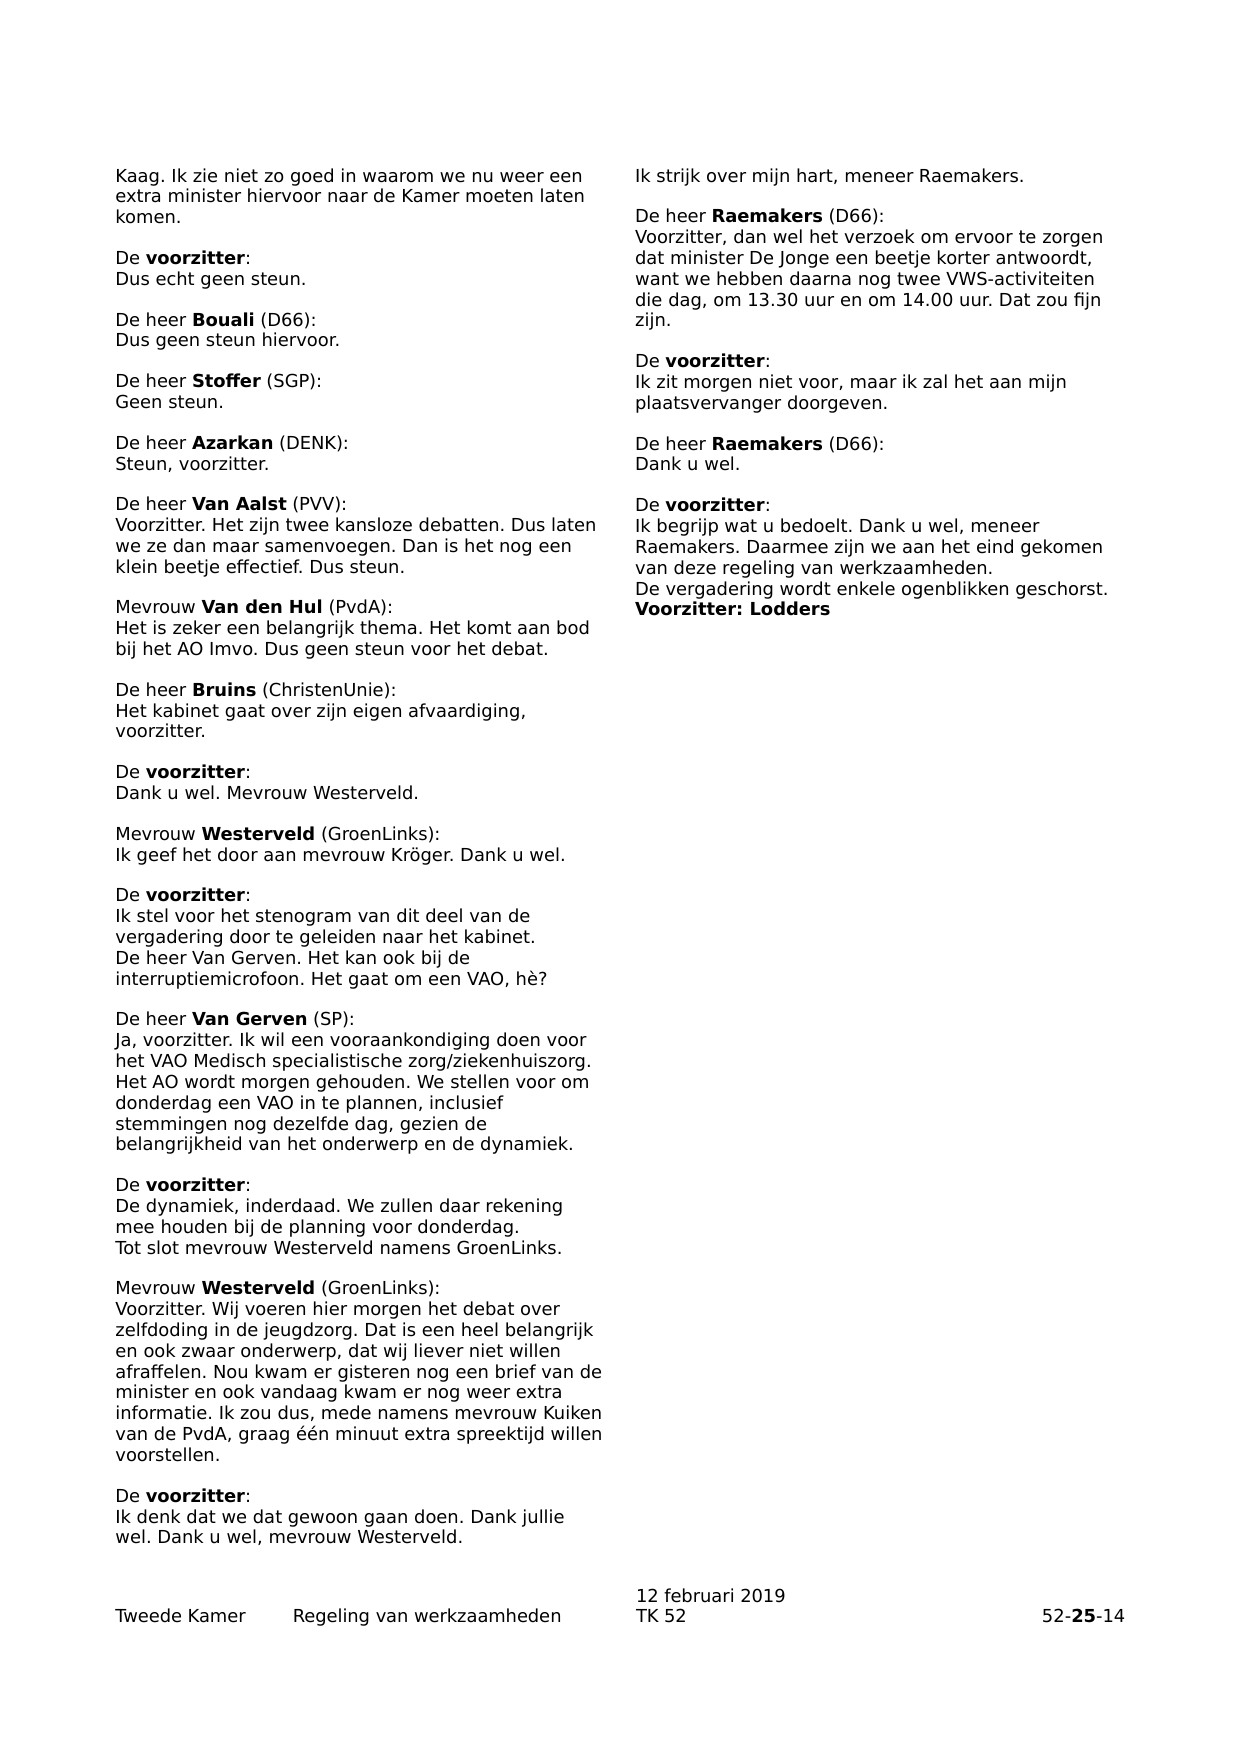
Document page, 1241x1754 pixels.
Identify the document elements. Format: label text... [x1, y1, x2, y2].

text De voorzitter: [115, 762, 605, 783]
text De heer Van Gerven (SP): [115, 1009, 605, 1030]
text De heer Stoffer (SGP): [115, 371, 605, 392]
text Ik begrijp wat u bedoelt. Dank u wel, meneer Raemakers. Daarmee zijn we aan het eind gekomen van deze regeling van werkzaamheden. [635, 516, 1125, 578]
text Ik denk dat we dat gewoon gaan doen. Dank jullie wel. Dank u wel, mevrouw Westerveld. [115, 1506, 605, 1548]
text Ik stel voor het stenogram van dit deel van de vergadering door te geleiden naar het kabinet. [115, 906, 605, 948]
text Het is zeker een belangrijk thema. Het komt aan bod bij het AO Imvo. Dus geen steun voor het debat. [115, 618, 605, 660]
text Voorzitter: Lodders [635, 599, 1125, 620]
text De voorzitter: [115, 248, 605, 268]
text Dus geen steun hiervoor. [115, 330, 605, 351]
text Voorzitter. Wij voeren hier morgen het debat over zelfdoding in de jeugdzorg. Dat is een heel belangrijk en ook zwaar onderwerp, dat wij liever niet willen afraffelen. Nou kwam er gisteren nog een brief van de minister en ook vandaag kwam er nog weer extra informatie. Ik zou dus, mede namens mevrouw Kuiken van de PvdA, graag één minuut extra spreektijd willen voorstellen. [115, 1299, 605, 1466]
text Dank u wel. Mevrouw Westerveld. [115, 783, 605, 804]
text De heer Van Aalst (PVV): [115, 494, 605, 515]
text De dynamiek, inderdaad. We zullen daar rekening mee houden bij de planning voor donderdag. [115, 1196, 605, 1237]
text De heer Azarkan (DENK): [115, 432, 605, 453]
text De voorzitter: [115, 1175, 605, 1196]
text Voorzitter, dan wel het verzoek om ervoor te zorgen dat minister De Jonge een beetje korter antwoordt, want we hebben daarna nog twee VWS-activiteiten die dag, om 13.30 uur en om 14.00 uur. Dat zou fijn zijn. [635, 227, 1125, 331]
text De heer Raemakers (D66): [635, 433, 1125, 454]
text De heer Van Gerven. Het kan ook bij de interruptiemicrofoon. Het gaat om een VAO, hè? [115, 948, 605, 989]
text Mevrouw Westerveld (GroenLinks): [115, 824, 605, 844]
text Voorzitter. Het zijn twee kansloze debatten. Dus laten we ze dan maar samenvoegen. Dan is het nog een klein beetje effectief. Dus steun. [115, 515, 605, 577]
text Dus echt geen steun. [115, 268, 605, 289]
text De heer Raemakers (D66): [635, 206, 1125, 227]
text De voorzitter: [115, 885, 605, 906]
text Mevrouw Westerveld (GroenLinks): [115, 1278, 605, 1299]
text Geen steun. [115, 392, 605, 412]
text De heer Bouali (D66): [115, 309, 605, 330]
text Mevrouw Van den Hul (PvdA): [115, 597, 605, 618]
text Ja, voorzitter. Ik wil een vooraankondiging doen voor het VAO Medisch specialistische zorg/ziekenhuiszorg. Het AO wordt morgen gehouden. We stellen voor om donderdag een VAO in te plannen, inclusief stemmingen nog dezelfde dag, gezien de belangrijkheid van het onderwerp en de dynamiek. [115, 1030, 605, 1155]
text Ik zit morgen niet voor, maar ik zal het aan mijn plaatsvervanger doorgeven. [635, 372, 1125, 413]
text Tot slot mevrouw Westerveld namens GroenLinks. [115, 1237, 605, 1258]
text Steun, voorzitter. [115, 453, 605, 474]
text Het kabinet gaat over zijn eigen afvaardiging, voorzitter. [115, 700, 605, 742]
text De vergadering wordt enkele ogenblikken geschorst. [635, 578, 1125, 599]
text Ik strijk over mijn hart, meneer Raemakers. [635, 165, 1125, 186]
text De voorzitter: [635, 495, 1125, 516]
text Ik geef het door aan mevrouw Kröger. Dank u wel. [115, 844, 605, 865]
text De voorzitter: [115, 1486, 605, 1506]
text De heer Bruins (ChristenUnie): [115, 680, 605, 700]
text Dank u wel. [635, 454, 1125, 475]
text De voorzitter: [635, 351, 1125, 372]
text Kaag. Ik zie niet zo goed in waarom we nu weer een extra minister hiervoor naar de Kamer moeten laten komen. [115, 165, 605, 228]
